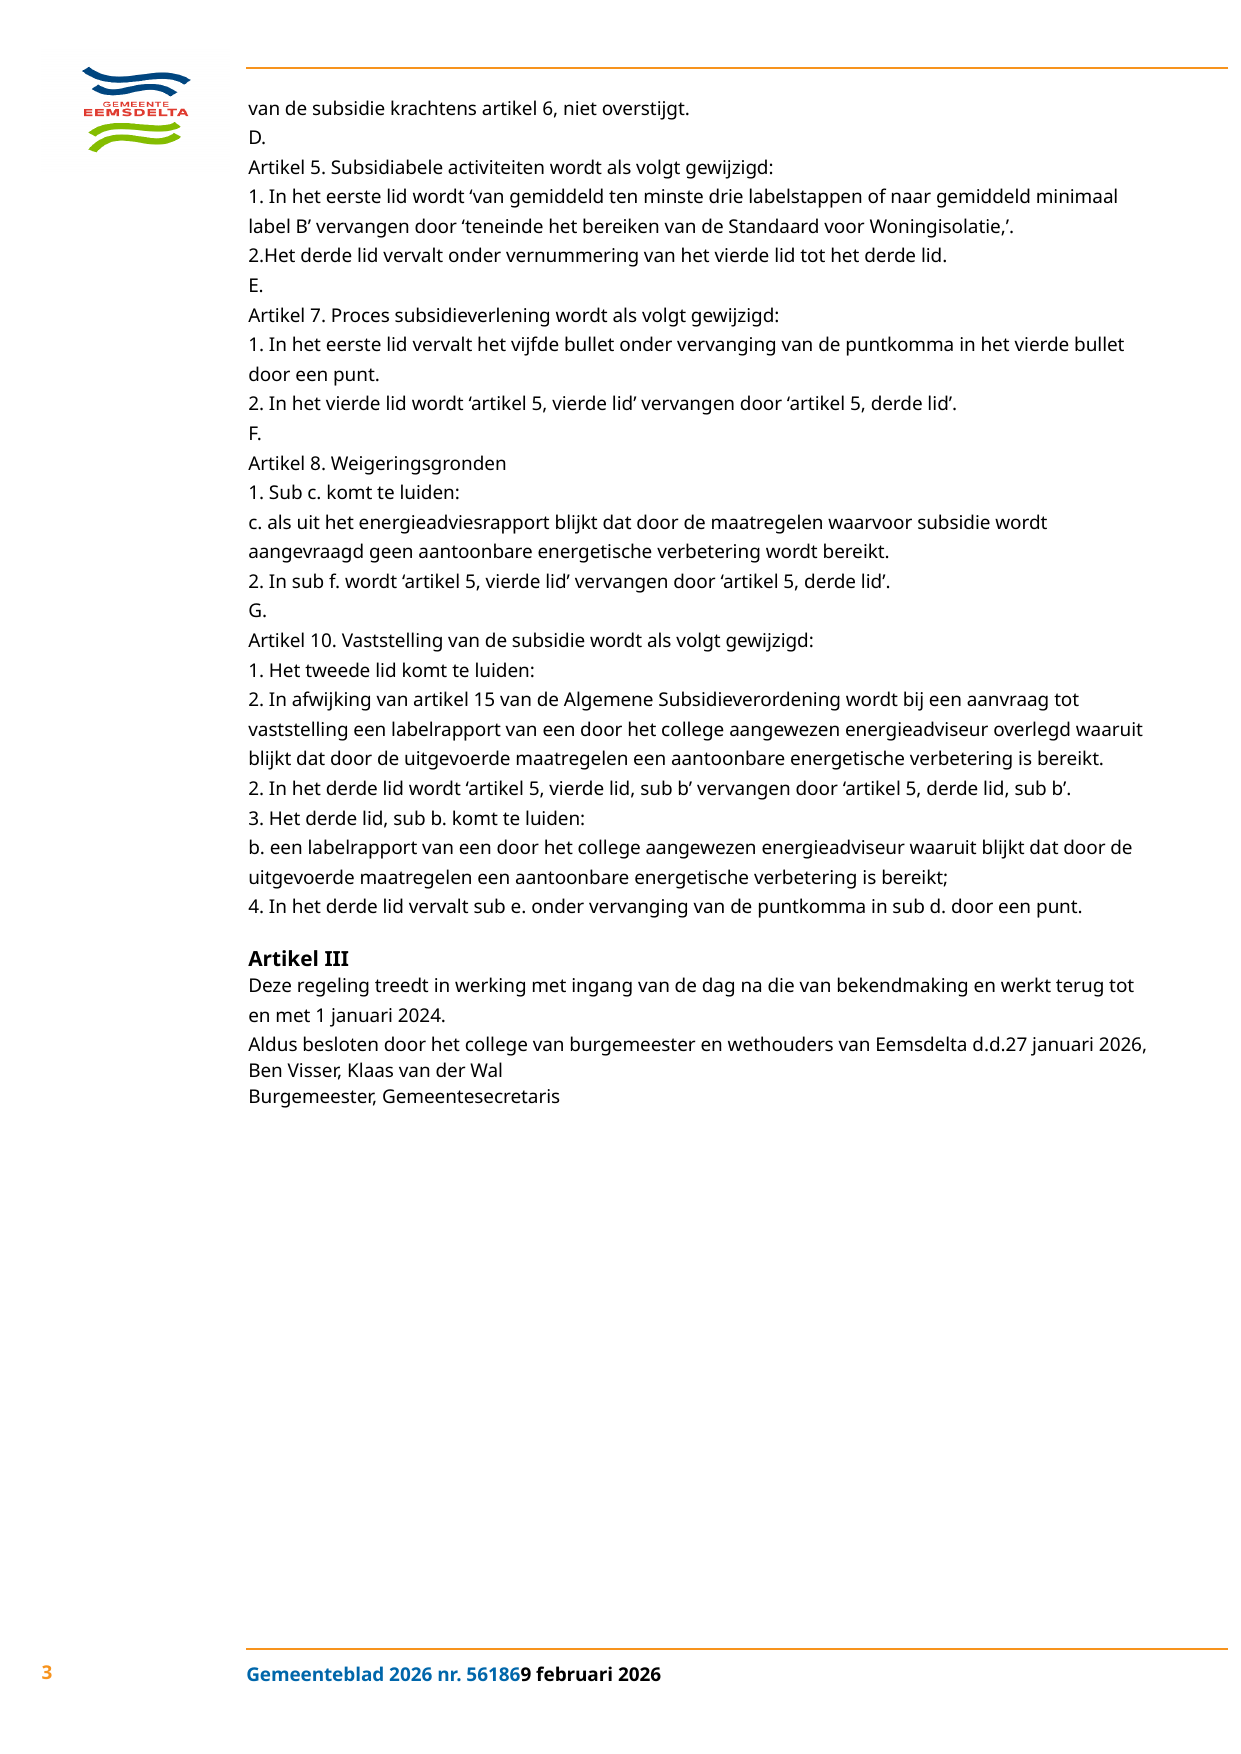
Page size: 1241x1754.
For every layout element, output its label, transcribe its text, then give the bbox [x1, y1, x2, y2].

text 2. In sub f. wordt ‘artikel 5, vierde lid’ vervangen door ‘artikel 5, derde lid’. [248, 568, 1152, 594]
text b. een labelrapport van een door het college aangewezen energieadviseur waaruit blijkt dat door de uitgevoerde maatregelen een aantoonbare energetische verbetering is bereikt; [248, 834, 1152, 890]
text G. [248, 598, 1152, 623]
text 2. In het vierde lid wordt ‘artikel 5, vierde lid’ vervangen door ‘artikel 5, derde lid’. [248, 391, 1152, 416]
text Artikel 7. Proces subsidieverlening wordt als volgt gewijzigd: [248, 302, 1152, 328]
text 1. Sub c. komt te luiden: [248, 479, 1152, 505]
text 1. In het eerste lid wordt ‘van gemiddeld ten minste drie labelstappen of naar gemiddeld minimaal label B’ vervangen door ‘teneinde het bereiken van de Standaard voor Woningisolatie,’. [248, 183, 1152, 239]
text Artikel 5. Subsidiabele activiteiten wordt als volgt gewijzigd: [248, 154, 1152, 180]
text 2.Het derde lid vervalt onder vernummering van het vierde lid tot het derde lid. [248, 243, 1152, 268]
text Deze regeling treedt in werking met ingang van de dag na die van bekendmaking en werkt terug tot en met 1 januari 2024. [248, 972, 1152, 1028]
text 2. In afwijking van artikel 15 van de Algemene Subsidieverordening wordt bij een aanvraag tot vaststelling een labelrapport van een door het college aangewezen energieadviseur overlegd waaruit blijkt dat door de uitgevoerde maatregelen een aantoonbare energetische verbetering is bereikt. [248, 686, 1152, 771]
text Artikel 8. Weigeringsgronden [248, 450, 1152, 476]
text D. [248, 124, 1152, 150]
text E. [248, 272, 1152, 298]
text 4. In het derde lid vervalt sub e. onder vervanging van de puntkomma in sub d. door een punt. [248, 893, 1152, 919]
text Artikel 10. Vaststelling van de subsidie wordt als volgt gewijzigd: [248, 627, 1152, 653]
text c. als uit het energieadviesrapport blijkt dat door de maatregelen waarvoor subsidie wordt aangevraagd geen aantoonbare energetische verbetering wordt bereikt. [248, 509, 1152, 564]
text 1. In het eerste lid vervalt het vijfde bullet onder vervanging van de puntkomma in het vierde bullet door een punt. [248, 331, 1152, 387]
text Aldus besloten door het college van burgemeester en wethouders van Eemsdelta d.d.27 januari 2026, [248, 1032, 1152, 1057]
text Artikel III [248, 944, 1152, 972]
text 1. Het tweede lid komt te luiden: [248, 657, 1152, 683]
text 2. In het derde lid wordt ‘artikel 5, vierde lid, sub b’ vervangen door ‘artikel 5, derde lid, sub b’. [248, 775, 1152, 801]
text Ben Visser, Klaas van der Wal [248, 1057, 1152, 1083]
picture [41, 47, 231, 172]
text F. [248, 420, 1152, 446]
text Burgemeester, Gemeentesecretaris [248, 1083, 1152, 1109]
text van de subsidie krachtens artikel 6, niet overstijgt. [248, 95, 1152, 121]
text 3. Het derde lid, sub b. komt te luiden: [248, 805, 1152, 831]
